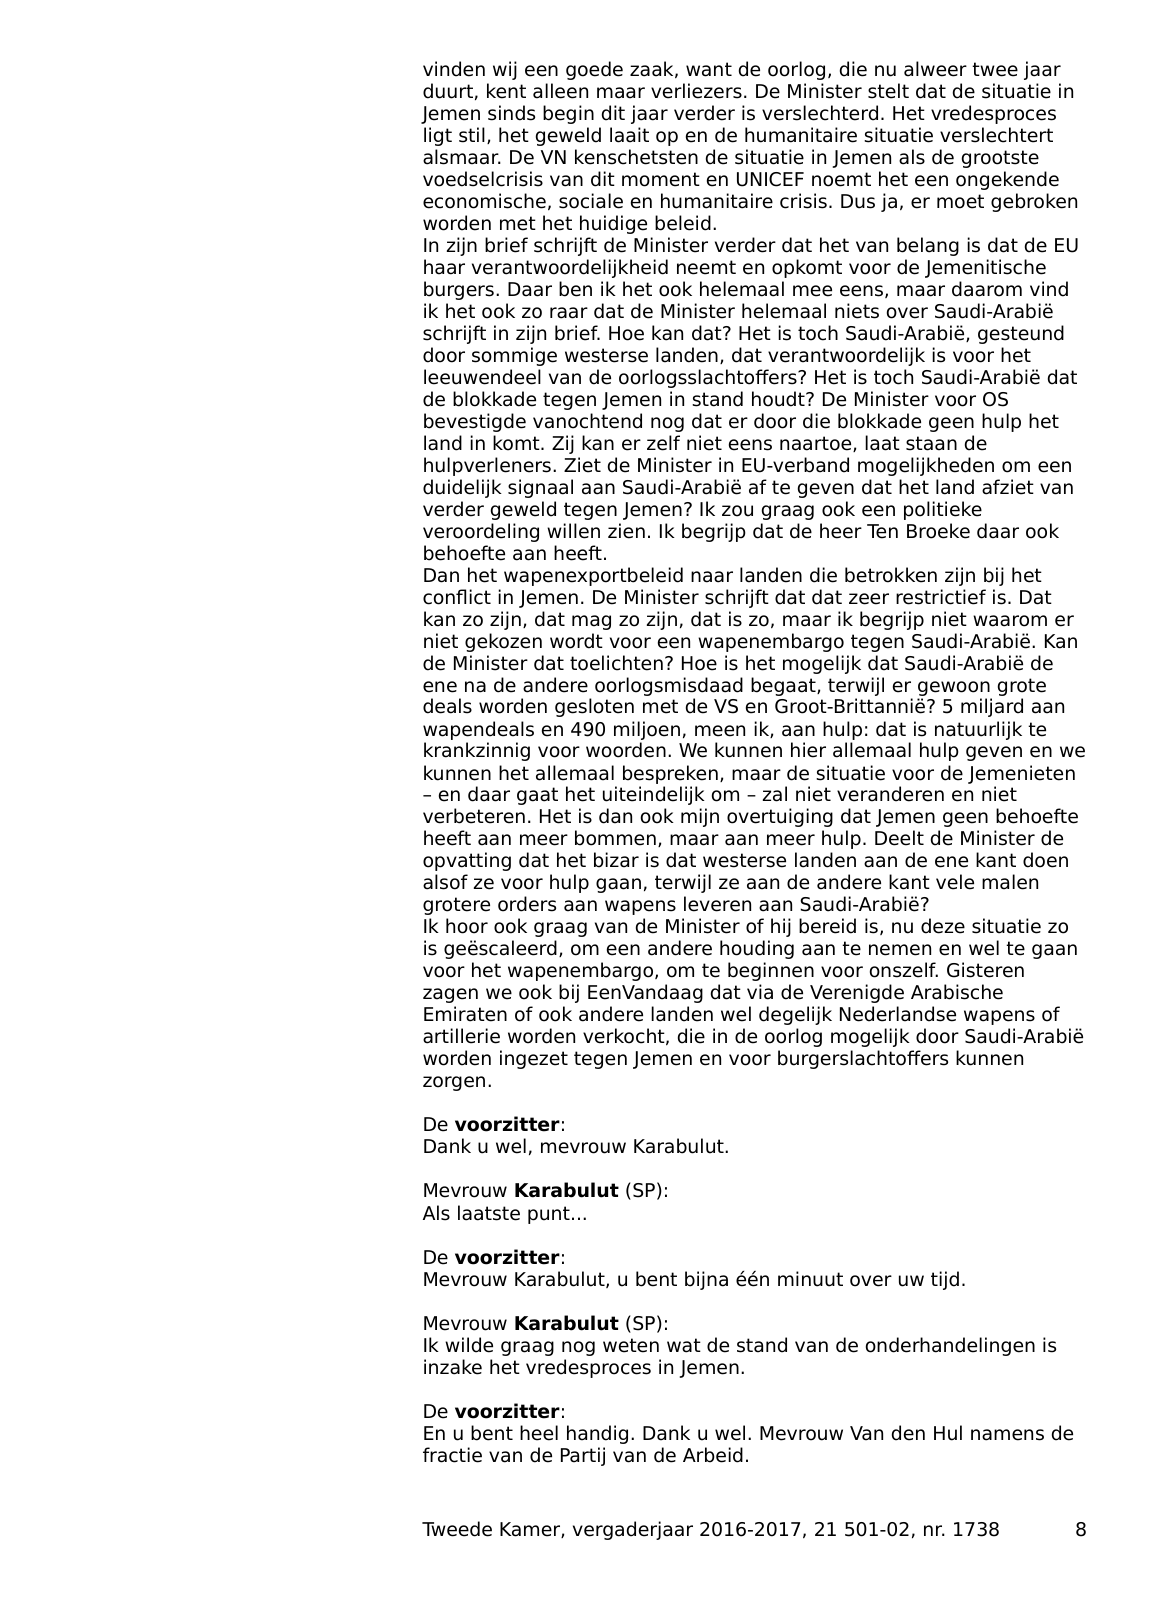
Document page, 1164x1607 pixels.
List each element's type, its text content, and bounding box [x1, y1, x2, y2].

text Mevrouw Karabulut (SP): [422, 1313, 1087, 1335]
text En u bent heel handig. Dank u wel. Mevrouw Van den Hul namens de fractie van de Partij van de Arbeid. [422, 1423, 1087, 1467]
text Dan het wapenexportbeleid naar landen die betrokken zijn bij het conflict in Jemen. De Minister schrijft dat dat zeer restrictief is. Dat kan zo zijn, dat mag zo zijn, dat is zo, maar ik begrijp niet waarom er niet gekozen wordt voor een wapenembargo tegen Saudi-Arabië. Kan de Minister dat toelichten? Hoe is het mogelijk dat Saudi-Arabië de ene na de andere oorlogsmisdaad begaat, terwijl er gewoon grote deals worden gesloten met de VS en Groot-Brittannië? 5 miljard aan wapendeals en 490 miljoen, meen ik, aan hulp: dat is natuurlijk te krankzinnig voor woorden. We kunnen hier allemaal hulp geven en we kunnen het allemaal bespreken, maar de situatie voor de Jemenieten – en daar gaat het uiteindelijk om – zal niet veranderen en niet verbeteren. Het is dan ook mijn overtuiging dat Jemen geen behoefte heeft aan meer bommen, maar aan meer hulp. Deelt de Minister de opvatting dat het bizar is dat westerse landen aan de ene kant doen alsof ze voor hulp gaan, terwijl ze aan de andere kant vele malen grotere orders aan wapens leveren aan Saudi-Arabië? [422, 564, 1087, 916]
text De voorzitter: [422, 1114, 1087, 1136]
text De voorzitter: [422, 1401, 1087, 1423]
text Mevrouw Karabulut, u bent bijna één minuut over uw tijd. [422, 1268, 1087, 1291]
text Dank u wel, mevrouw Karabulut. [422, 1136, 1087, 1158]
text In zijn brief schrijft de Minister verder dat het van belang is dat de EU haar verantwoordelijkheid neemt en opkomt voor de Jemenitische burgers. Daar ben ik het ook helemaal mee eens, maar daarom vind ik het ook zo raar dat de Minister helemaal niets over Saudi-Arabië schrijft in zijn brief. Hoe kan dat? Het is toch Saudi-Arabië, gesteund door sommige westerse landen, dat verantwoordelijk is voor het leeuwendeel van de oorlogsslachtoffers? Het is toch Saudi-Arabië dat de blokkade tegen Jemen in stand houdt? De Minister voor OS bevestigde vanochtend nog dat er door die blokkade geen hulp het land in komt. Zij kan er zelf niet eens naartoe, laat staan de hulpverleners. Ziet de Minister in EU-verband mogelijkheden om een duidelijk signaal aan Saudi-Arabië af te geven dat het land afziet van verder geweld tegen Jemen? Ik zou graag ook een politieke veroordeling willen zien. Ik begrijp dat de heer Ten Broeke daar ook behoefte aan heeft. [422, 235, 1087, 564]
text Ik hoor ook graag van de Minister of hij bereid is, nu deze situatie zo is geëscaleerd, om een andere houding aan te nemen en wel te gaan voor het wapenembargo, om te beginnen voor onszelf. Gisteren zagen we ook bij EenVandaag dat via de Verenigde Arabische Emiraten of ook andere landen wel degelijk Nederlandse wapens of artillerie worden verkocht, die in de oorlog mogelijk door Saudi-Arabië worden ingezet tegen Jemen en voor burgerslachtoffers kunnen zorgen. [422, 916, 1087, 1092]
text De voorzitter: [422, 1247, 1087, 1268]
text Mevrouw Karabulut (SP): [422, 1180, 1087, 1202]
text Ik wilde graag nog weten wat de stand van de onderhandelingen is inzake het vredesproces in Jemen. [422, 1335, 1087, 1379]
text Als laatste punt... [422, 1202, 1087, 1224]
text vinden wij een goede zaak, want de oorlog, die nu alweer twee jaar duurt, kent alleen maar verliezers. De Minister stelt dat de situatie in Jemen sinds begin dit jaar verder is verslechterd. Het vredesproces ligt stil, het geweld laait op en de humanitaire situatie verslechtert alsmaar. De VN kenschetsten de situatie in Jemen als de grootste voedselcrisis van dit moment en UNICEF noemt het een ongekende economische, sociale en humanitaire crisis. Dus ja, er moet gebroken worden met het huidige beleid. [422, 59, 1087, 235]
